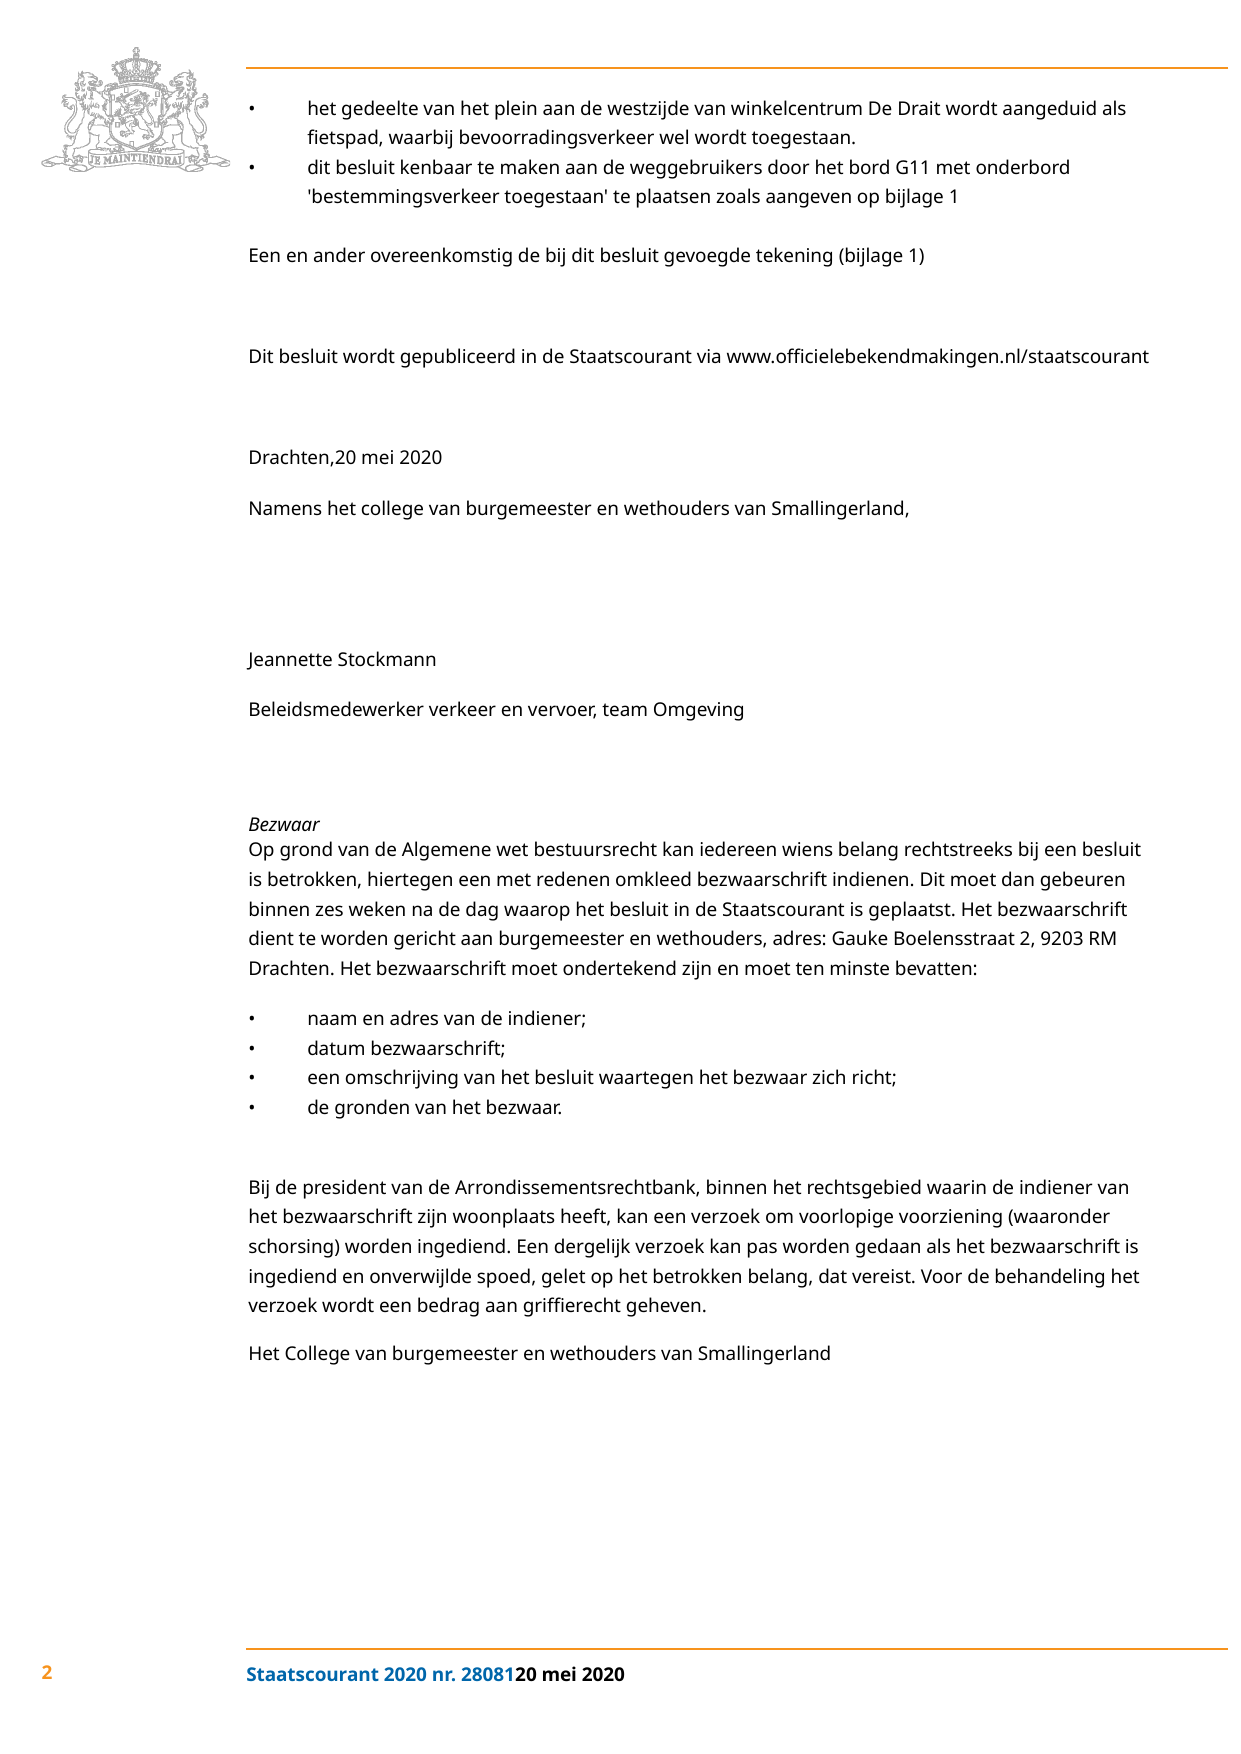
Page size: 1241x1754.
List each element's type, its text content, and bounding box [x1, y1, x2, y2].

text Bij de president van de Arrondissementsrechtbank, binnen het rechtsgebied waarin de indiener van het bezwaarschrift zijn woonplaats heeft, kan een verzoek om voorlopige voorziening (waaronder schorsing) worden ingediend. Een dergelijk verzoek kan pas worden gedaan als het bezwaarschrift is ingediend en onverwijlde spoed, gelet op het betrokken belang, dat vereist. Voor de behandeling het verzoek wordt een bedrag aan griffierecht geheven. [248, 1174, 1152, 1318]
text Het College van burgemeester en wethouders van Smallingerland [248, 1340, 1152, 1366]
text Drachten,20 mei 2020 [248, 444, 1152, 470]
list naam en adres van de indiener; [248, 1005, 1152, 1031]
list het gedeelte van het plein aan de westzijde van winkelcentrum De Drait wordt aangeduid als fietspad, waarbij bevoorradingsverkeer wel wordt toegestaan. [248, 95, 1152, 150]
text Dit besluit wordt gepubliceerd in de Staatscourant via www.officielebekendmakingen.nl/staatscourant [248, 343, 1152, 369]
list de gronden van het bezwaar. [248, 1094, 1152, 1120]
picture [41, 47, 231, 172]
text Een en ander overeenkomstig de bij dit besluit gevoegde tekening (bijlage 1) [248, 243, 1152, 268]
list datum bezwaarschrift; [248, 1035, 1152, 1061]
text Jeannette Stockmann [248, 646, 1152, 672]
text Beleidsmedewerker verkeer en vervoer, team Omgeving [248, 696, 1152, 722]
list dit besluit kenbaar te maken aan de weggebruikers door het bord G11 met onderbord 'bestemmingsverkeer toegestaan' te plaatsen zoals aangeven op bijlage 1 [248, 154, 1152, 209]
text Bezwaar [248, 811, 1152, 837]
list een omschrijving van het besluit waartegen het bezwaar zich richt; [248, 1064, 1152, 1090]
text Op grond van de Algemene wet bestuursrecht kan iedereen wiens belang rechtstreeks bij een besluit is betrokken, hiertegen een met redenen omkleed bezwaarschrift indienen. Dit moet dan gebeuren binnen zes weken na de dag waarop het besluit in de Staatscourant is geplaatst. Het bezwaarschrift dient te worden gericht aan burgemeester en wethouders, adres: Gauke Boelensstraat 2, 9203 RM Drachten. Het bezwaarschrift moet ondertekend zijn en moet ten minste bevatten: [248, 837, 1152, 981]
text Namens het college van burgemeester en wethouders van Smallingerland, [248, 495, 1152, 521]
